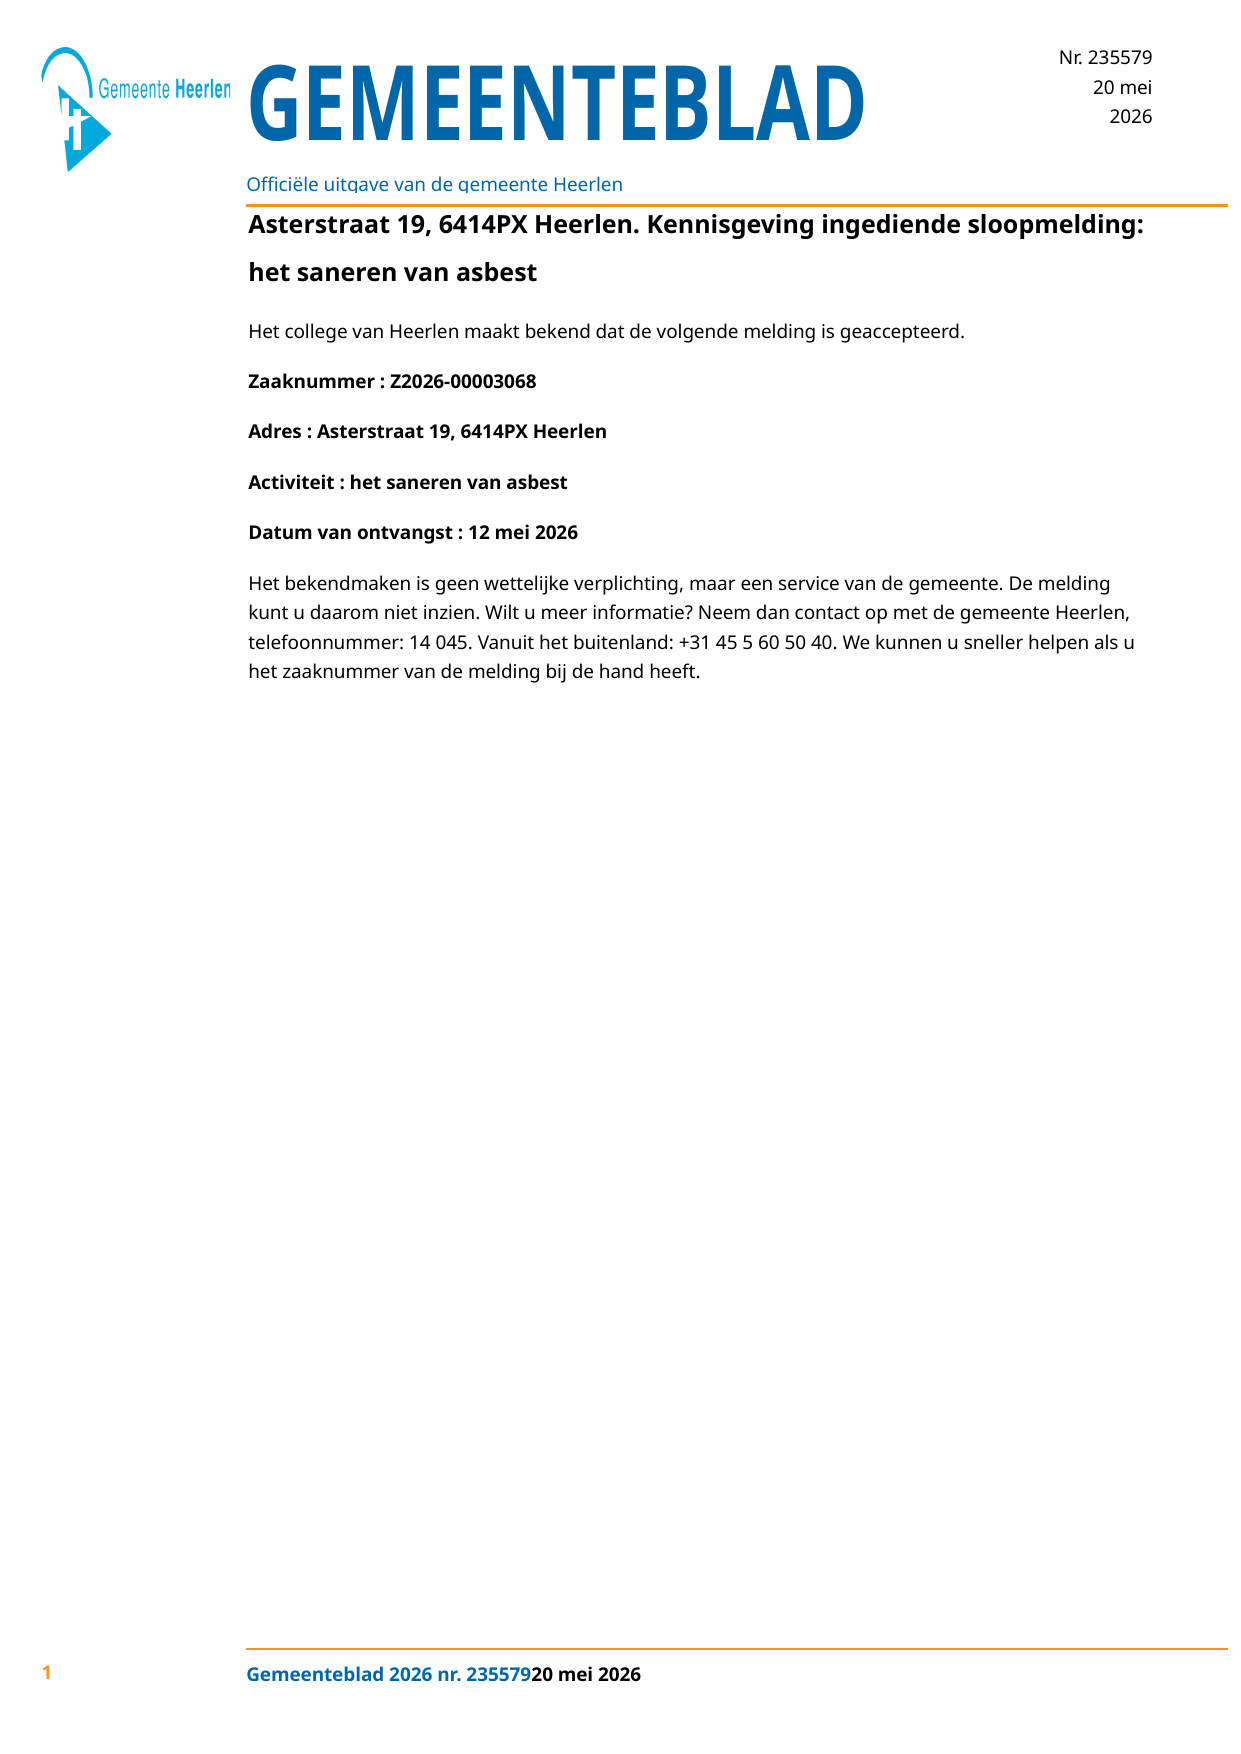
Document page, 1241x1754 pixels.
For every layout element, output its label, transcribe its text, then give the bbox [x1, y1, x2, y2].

text Het college van Heerlen maakt bekend dat de volgende melding is geaccepteerd. [248, 318, 1152, 344]
picture [41, 47, 231, 172]
text Het bekendmaken is geen wettelijke verplichting, maar een service van de gemeente. De melding kunt u daarom niet inzien. Wilt u meer informatie? Neem dan contact op met de gemeente Heerlen, telefoonnummer: 14 045. Vanuit het buitenland: +31 45 5 60 50 40. We kunnen u sneller helpen als u het zaaknummer van de melding bij de hand heeft. [248, 570, 1152, 684]
text Datum van ontvangst : 12 mei 2026 [248, 519, 1152, 545]
text Activiteit : het saneren van asbest [248, 469, 1152, 495]
text Adres : Asterstraat 19, 6414PX Heerlen [248, 419, 1152, 444]
text Zaaknummer : Z2026-00003068 [248, 368, 1152, 394]
text Asterstraat 19, 6414PX Heerlen. Kennisgeving ingediende sloopmelding: het saneren van asbest [248, 207, 1152, 288]
picture [41, 47, 59, 70]
